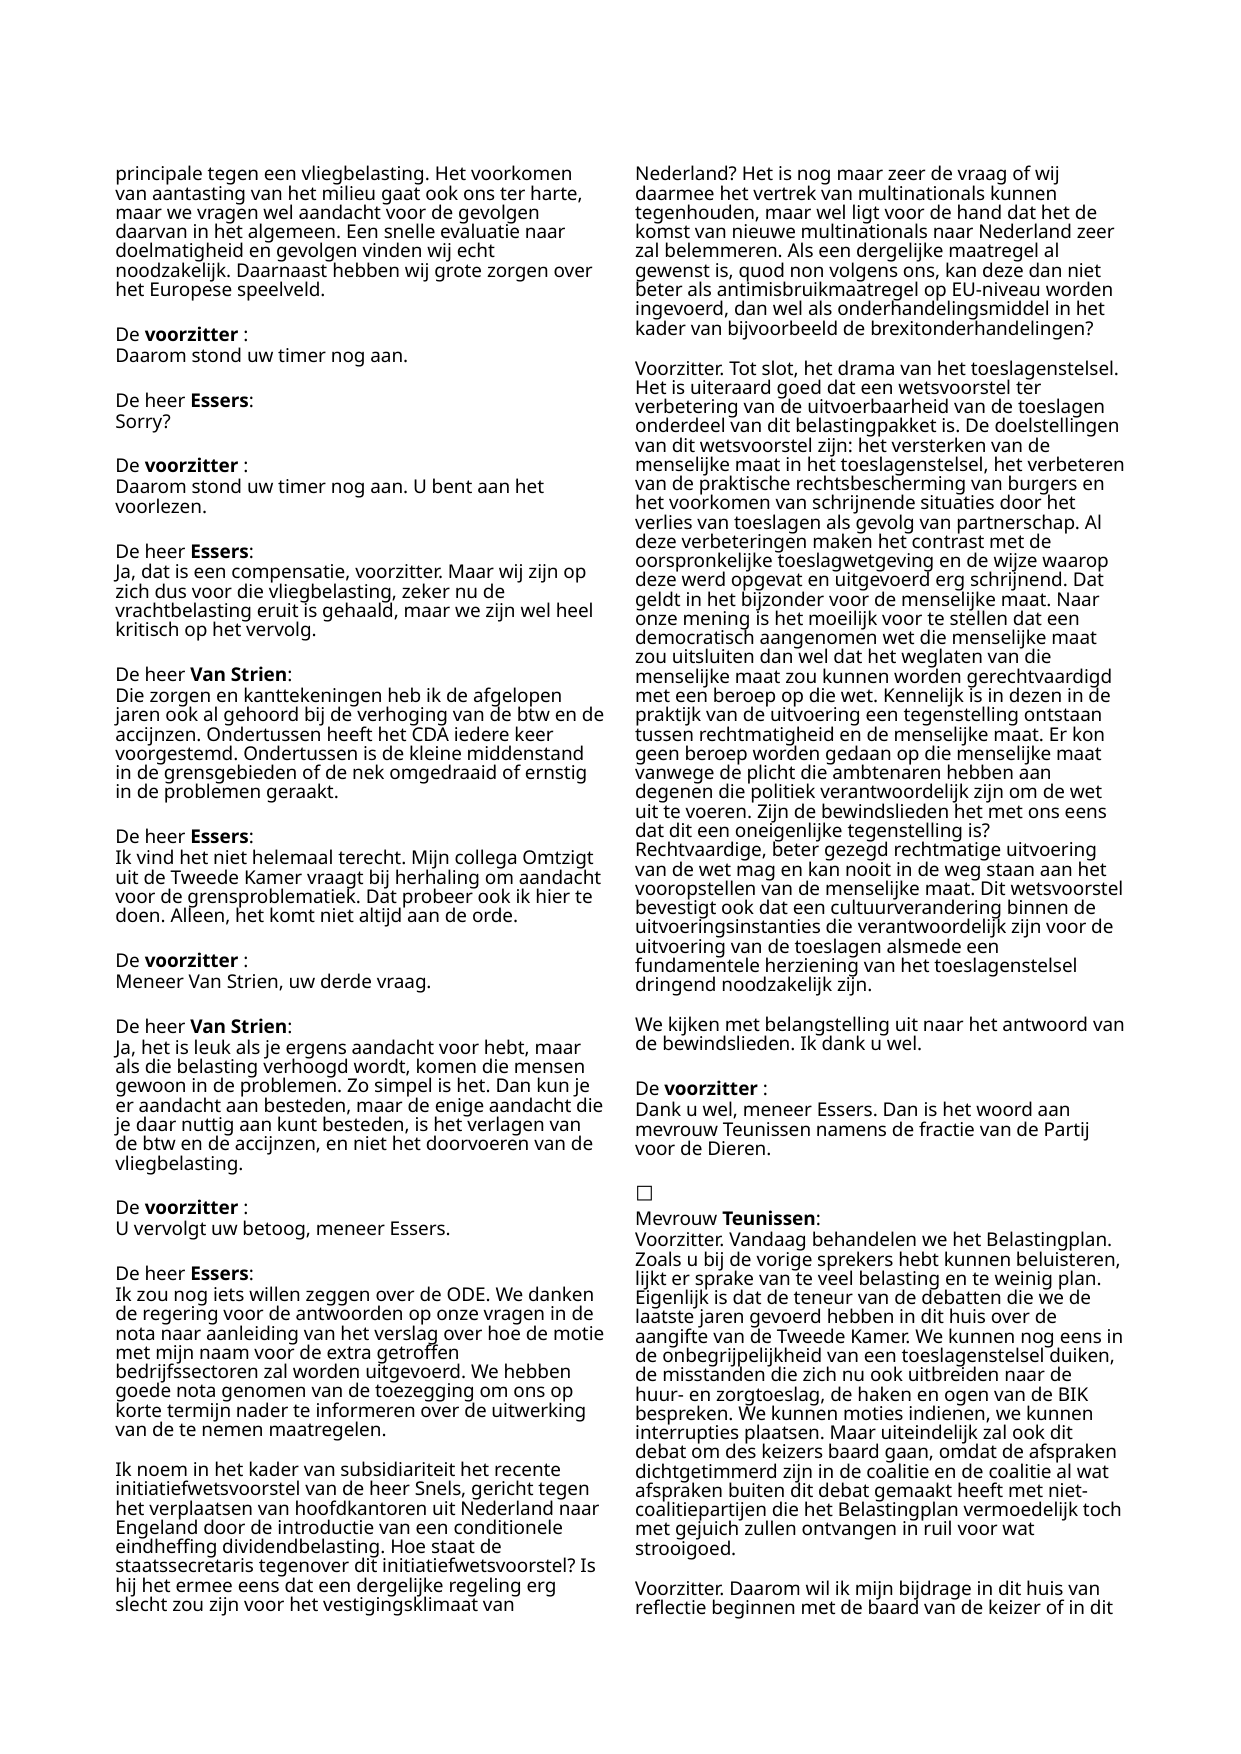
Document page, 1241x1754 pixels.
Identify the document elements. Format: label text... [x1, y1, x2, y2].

text De heer Essers: [115, 824, 605, 849]
text De heer Van Strien: [115, 1013, 605, 1039]
text Nederland? Het is nog maar zeer de vraag of wij daarmee het vertrek van multinationals kunnen tegenhouden, maar wel ligt voor de hand dat het de komst van nieuwe multinationals naar Nederland zeer zal belemmeren. Als een dergelijke maatregel al gewenst is, quod non volgens ons, kan deze dan niet beter als antimisbruikmaatregel op EU-niveau worden ingevoerd, dan wel als onderhandelingsmiddel in het kader van bijvoorbeeld de brexitonderhandelingen? [635, 165, 1125, 339]
text De voorzitter : [115, 947, 605, 973]
text Daarom stond uw timer nog aan. [115, 347, 605, 366]
text ⬜ [635, 1180, 1125, 1206]
text De voorzitter : [115, 453, 605, 478]
text Mevrouw Teunissen: [635, 1206, 1125, 1231]
text Ik vind het niet helemaal terecht. Mijn collega Omtzigt uit de Tweede Kamer vraagt bij herhaling om aandacht voor de grensproblematiek. Dat probeer ook ik hier te doen. Alleen, het komt niet altijd aan de orde. [115, 849, 605, 926]
text U vervolgt uw betoog, meneer Essers. [115, 1220, 605, 1239]
text Meneer Van Strien, uw derde vraag. [115, 973, 605, 992]
text Voorzitter. Tot slot, het drama van het toeslagenstelsel. Het is uiteraard goed dat een wetsvoorstel ter verbetering van de uitvoerbaarheid van de toeslagen onderdeel van dit belastingpakket is. De doelstellingen van dit wetsvoorstel zijn: het versterken van de menselijke maat in het toeslagenstelsel, het verbeteren van de praktische rechtsbescherming van burgers en het voorkomen van schrijnende situaties door het verlies van toeslagen als gevolg van partnerschap. Al deze verbeteringen maken het contrast met de oorspronkelijke toeslagwetgeving en de wijze waarop deze werd opgevat en uitgevoerd erg schrijnend. Dat geldt in het bijzonder voor de menselijke maat. Naar onze mening is het moeilijk voor te stellen dat een democratisch aangenomen wet die menselijke maat zou uitsluiten dan wel dat het weglaten van die menselijke maat zou kunnen worden gerechtvaardigd met een beroep op die wet. Kennelijk is in dezen in de praktijk van de uitvoering een tegenstelling ontstaan tussen rechtmatigheid en de menselijke maat. Er kon geen beroep worden gedaan op die menselijke maat vanwege de plicht die ambtenaren hebben aan degenen die politiek verantwoordelijk zijn om de wet uit te voeren. Zijn de bewindslieden het met ons eens dat dit een oneigenlijke tegenstelling is? Rechtvaardige, beter gezegd rechtmatige uitvoering van de wet mag en kan nooit in de weg staan aan het vooropstellen van de menselijke maat. Dit wetsvoorstel bevestigt ook dat een cultuurverandering binnen de uitvoeringsinstanties die verantwoordelijk zijn voor de uitvoering van de toeslagen alsmede een fundamentele herziening van het toeslagenstelsel dringend noodzakelijk zijn. [635, 359, 1125, 995]
text De heer Van Strien: [115, 661, 605, 687]
text Dank u wel, meneer Essers. Dan is het woord aan mevrouw Teunissen namens de fractie van de Partij voor de Dieren. [635, 1101, 1125, 1159]
text De voorzitter : [635, 1076, 1125, 1101]
text Ik noem in het kader van subsidiariteit het recente initiatiefwetsvoorstel van de heer Snels, gericht tegen het verplaatsen van hoofdkantoren uit Nederland naar Engeland door de introductie van een conditionele eindheffing dividendbelasting. Hoe staat de staatssecretaris tegenover dit initiatiefwetsvoorstel? Is hij het ermee eens dat een dergelijke regeling erg slecht zou zijn voor het vestigingsklimaat van [115, 1461, 605, 1615]
text Sorry? [115, 413, 605, 432]
text Die zorgen en kanttekeningen heb ik de afgelopen jaren ook al gehoord bij de verhoging van de btw en de accijnzen. Ondertussen heeft het CDA iedere keer voorgestemd. Ondertussen is de kleine middenstand in de grensgebieden of de nek omgedraaid of ernstig in de problemen geraakt. [115, 687, 605, 803]
text Daarom stond uw timer nog aan. U bent aan het voorlezen. [115, 478, 605, 517]
text De heer Essers: [115, 1260, 605, 1286]
text Ja, het is leuk als je ergens aandacht voor hebt, maar als die belasting verhoogd wordt, komen die mensen gewoon in de problemen. Zo simpel is het. Dan kun je er aandacht aan besteden, maar de enige aandacht die je daar nuttig aan kunt besteden, is het verlagen van de btw en de accijnzen, en niet het doorvoeren van de vliegbelasting. [115, 1039, 605, 1174]
text De voorzitter : [115, 321, 605, 347]
text Ja, dat is een compensatie, voorzitter. Maar wij zijn op zich dus voor die vliegbelasting, zeker nu de vrachtbelasting eruit is gehaald, maar we zijn wel heel kritisch op het vervolg. [115, 563, 605, 641]
text We kijken met belangstelling uit naar het antwoord van de bewindslieden. Ik dank u wel. [635, 1016, 1125, 1055]
text De heer Essers: [115, 387, 605, 413]
text Ik zou nog iets willen zeggen over de ODE. We danken de regering voor de antwoorden op onze vragen in de nota naar aanleiding van het verslag over hoe de motie met mijn naam voor de extra getroffen bedrijfssectoren zal worden uitgevoerd. We hebben goede nota genomen van de toezegging om ons op korte termijn nader te informeren over de uitwerking van de te nemen maatregelen. [115, 1286, 605, 1440]
text De heer Essers: [115, 538, 605, 563]
text principale tegen een vliegbelasting. Het voorkomen van aantasting van het milieu gaat ook ons ter harte, maar we vragen wel aandacht voor de gevolgen daarvan in het algemeen. Een snelle evaluatie naar doelmatigheid en gevolgen vinden wij echt noodzakelijk. Daarnaast hebben wij grote zorgen over het Europese speelveld. [115, 165, 605, 300]
text Voorzitter. Vandaag behandelen we het Belastingplan. Zoals u bij de vorige sprekers hebt kunnen beluisteren, lijkt er sprake van te veel belasting en te weinig plan. Eigenlijk is dat de teneur van de debatten die we de laatste jaren gevoerd hebben in dit huis over de aangifte van de Tweede Kamer. We kunnen nog eens in de onbegrijpelijkheid van een toeslagenstelsel duiken, de misstanden die zich nu ook uitbreiden naar de huur- en zorgtoeslag, de haken en ogen van de BIK bespreken. We kunnen moties indienen, we kunnen interrupties plaatsen. Maar uiteindelijk zal ook dit debat om des keizers baard gaan, omdat de afspraken dichtgetimmerd zijn in de coalitie en de coalitie al wat afspraken buiten dit debat gemaakt heeft met niet-coalitiepartijen die het Belastingplan vermoedelijk toch met gejuich zullen ontvangen in ruil voor wat strooigoed. [635, 1231, 1125, 1559]
text Voorzitter. Daarom wil ik mijn bijdrage in dit huis van reflectie beginnen met de baard van de keizer of in dit [635, 1580, 1125, 1618]
text De voorzitter : [115, 1194, 605, 1220]
